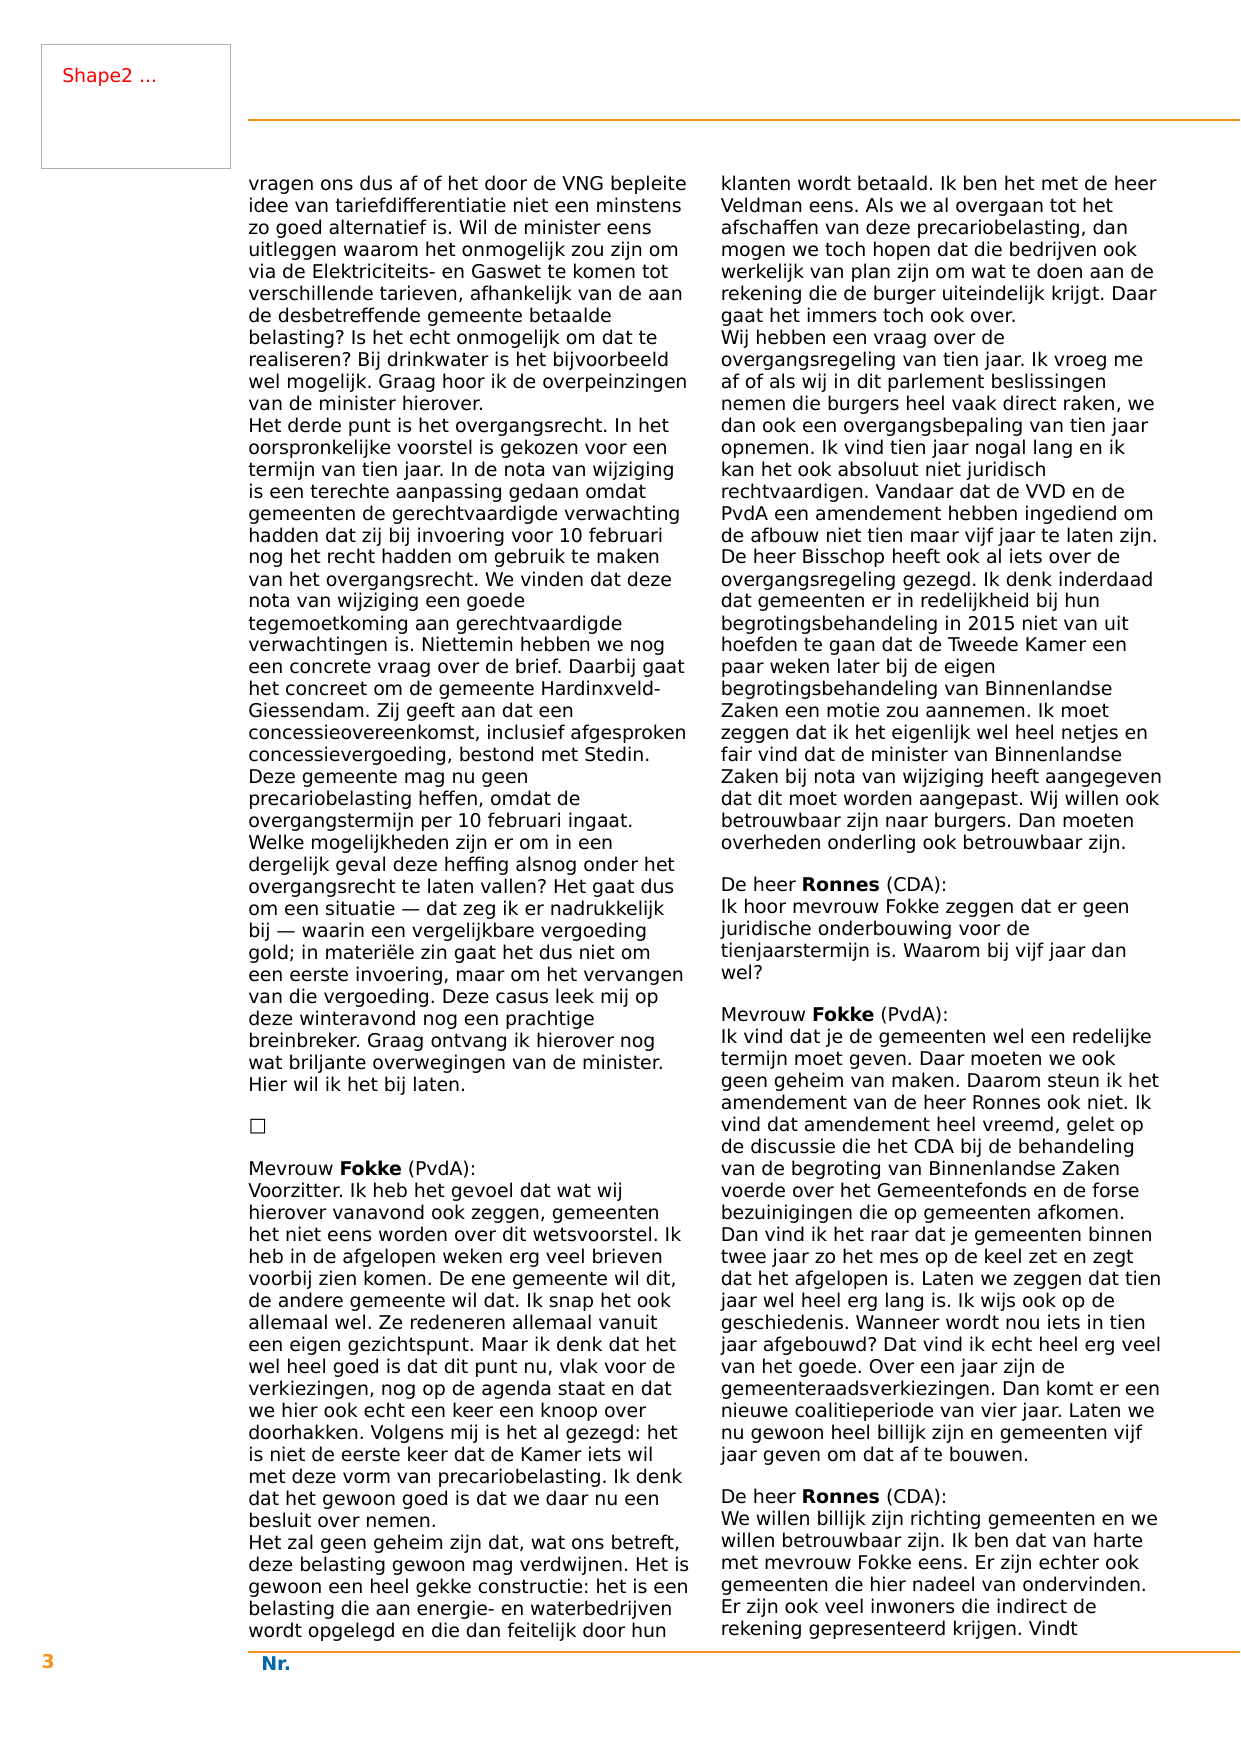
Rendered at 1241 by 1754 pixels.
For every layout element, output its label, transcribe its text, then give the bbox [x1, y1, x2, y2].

text Ik vind dat je de gemeenten wel een redelijke termijn moet geven. Daar moeten we ook geen geheim van maken. Daarom steun ik het amendement van de heer Ronnes ook niet. Ik vind dat amendement heel vreemd, gelet op de discussie die het CDA bij de behandeling van de begroting van Binnenlandse Zaken voerde over het Gemeentefonds en de forse bezuinigingen die op gemeenten afkomen. Dan vind ik het raar dat je gemeenten binnen twee jaar zo het mes op de keel zet en zegt dat het afgelopen is. Laten we zeggen dat tien jaar wel heel erg lang is. Ik wijs ook op de geschiedenis. Wanneer wordt nou iets in tien jaar afgebouwd? Dat vind ik echt heel erg veel van het goede. Over een jaar zijn de gemeenteraadsverkiezingen. Dan komt er een nieuwe coalitieperiode van vier jaar. Laten we nu gewoon heel billijk zijn en gemeenten vijf jaar geven om dat af te bouwen. [721, 1026, 1163, 1466]
text ⬜ [248, 1116, 691, 1138]
text Ik hoor mevrouw Fokke zeggen dat er geen juridische onderbouwing voor de tienjaarstermijn is. Waarom bij vijf jaar dan wel? [721, 896, 1163, 984]
text De heer Ronnes (CDA): [721, 874, 1163, 896]
text Wij hebben een vraag over de overgangsregeling van tien jaar. Ik vroeg me af of als wij in dit parlement beslissingen nemen die burgers heel vaak direct raken, we dan ook een overgangsbepaling van tien jaar opnemen. Ik vind tien jaar nogal lang en ik kan het ook absoluut niet juridisch rechtvaardigen. Vandaar dat de VVD en de PvdA een amendement hebben ingediend om de afbouw niet tien maar vijf jaar te laten zijn. De heer Bisschop heeft ook al iets over de overgangsregeling gezegd. Ik denk inderdaad dat gemeenten er in redelijkheid bij hun begrotingsbehandeling in 2015 niet van uit hoefden te gaan dat de Tweede Kamer een paar weken later bij de eigen begrotingsbehandeling van Binnenlandse Zaken een motie zou aannemen. Ik moet zeggen dat ik het eigenlijk wel heel netjes en fair vind dat de minister van Binnenlandse Zaken bij nota van wijziging heeft aangegeven dat dit moet worden aangepast. Wij willen ook betrouwbaar zijn naar burgers. Dan moeten overheden onderling ook betrouwbaar zijn. [721, 327, 1163, 854]
text Mevrouw Fokke (PvdA): [248, 1158, 691, 1180]
text Het zal geen geheim zijn dat, wat ons betreft, deze belasting gewoon mag verdwijnen. Het is gewoon een heel gekke constructie: het is een belasting die aan energie- en waterbedrijven wordt opgelegd en die dan feitelijk door hun [248, 1532, 691, 1641]
text De heer Ronnes (CDA): [721, 1486, 1163, 1508]
text Mevrouw Fokke (PvdA): [721, 1004, 1163, 1026]
text vragen ons dus af of het door de VNG bepleite idee van tariefdifferentiatie niet een minstens zo goed alternatief is. Wil de minister eens uitleggen waarom het onmogelijk zou zijn om via de Elektriciteits- en Gaswet te komen tot verschillende tarieven, afhankelijk van de aan de desbetreffende gemeente betaalde belasting? Is het echt onmogelijk om dat te realiseren? Bij drinkwater is het bijvoorbeeld wel mogelijk. Graag hoor ik de overpeinzingen van de minister hierover. [248, 173, 691, 414]
text We willen billijk zijn richting gemeenten en we willen betrouwbaar zijn. Ik ben dat van harte met mevrouw Fokke eens. Er zijn echter ook gemeenten die hier nadeel van ondervinden. Er zijn ook veel inwoners die indirect de rekening gepresenteerd krijgen. Vindt [721, 1508, 1163, 1639]
text Het derde punt is het overgangsrecht. In het oorspronkelijke voorstel is gekozen voor een termijn van tien jaar. In de nota van wijziging is een terechte aanpassing gedaan omdat gemeenten de gerechtvaardigde verwachting hadden dat zij bij invoering voor 10 februari nog het recht hadden om gebruik te maken van het overgangsrecht. We vinden dat deze nota van wijziging een goede tegemoetkoming aan gerechtvaardigde verwachtingen is. Niettemin hebben we nog een concrete vraag over de brief. Daarbij gaat het concreet om de gemeente Hardinxveld-Giessendam. Zij geeft aan dat een concessieovereenkomst, inclusief afgesproken concessievergoeding, bestond met Stedin. Deze gemeente mag nu geen precariobelasting heffen, omdat de overgangstermijn per 10 februari ingaat. Welke mogelijkheden zijn er om in een dergelijk geval deze heffing alsnog onder het overgangsrecht te laten vallen? Het gaat dus om een situatie — dat zeg ik er nadrukkelijk bij — waarin een vergelijkbare vergoeding gold; in materiële zin gaat het dus niet om een eerste invoering, maar om het vervangen van die vergoeding. Deze casus leek mij op deze winteravond nog een prachtige breinbreker. Graag ontvang ik hierover nog wat briljante overwegingen van de minister. Hier wil ik het bij laten. [248, 414, 691, 1096]
text Voorzitter. Ik heb het gevoel dat wat wij hierover vanavond ook zeggen, gemeenten het niet eens worden over dit wetsvoorstel. Ik heb in de afgelopen weken erg veel brieven voorbij zien komen. De ene gemeente wil dit, de andere gemeente wil dat. Ik snap het ook allemaal wel. Ze redeneren allemaal vanuit een eigen gezichtspunt. Maar ik denk dat het wel heel goed is dat dit punt nu, vlak voor de verkiezingen, nog op de agenda staat en dat we hier ook echt een keer een knoop over doorhakken. Volgens mij is het al gezegd: het is niet de eerste keer dat de Kamer iets wil met deze vorm van precariobelasting. Ik denk dat het gewoon goed is dat we daar nu een besluit over nemen. [248, 1180, 691, 1532]
text klanten wordt betaald. Ik ben het met de heer Veldman eens. Als we al overgaan tot het afschaffen van deze precariobelasting, dan mogen we toch hopen dat die bedrijven ook werkelijk van plan zijn om wat te doen aan de rekening die de burger uiteindelijk krijgt. Daar gaat het immers toch ook over. [721, 173, 1163, 327]
